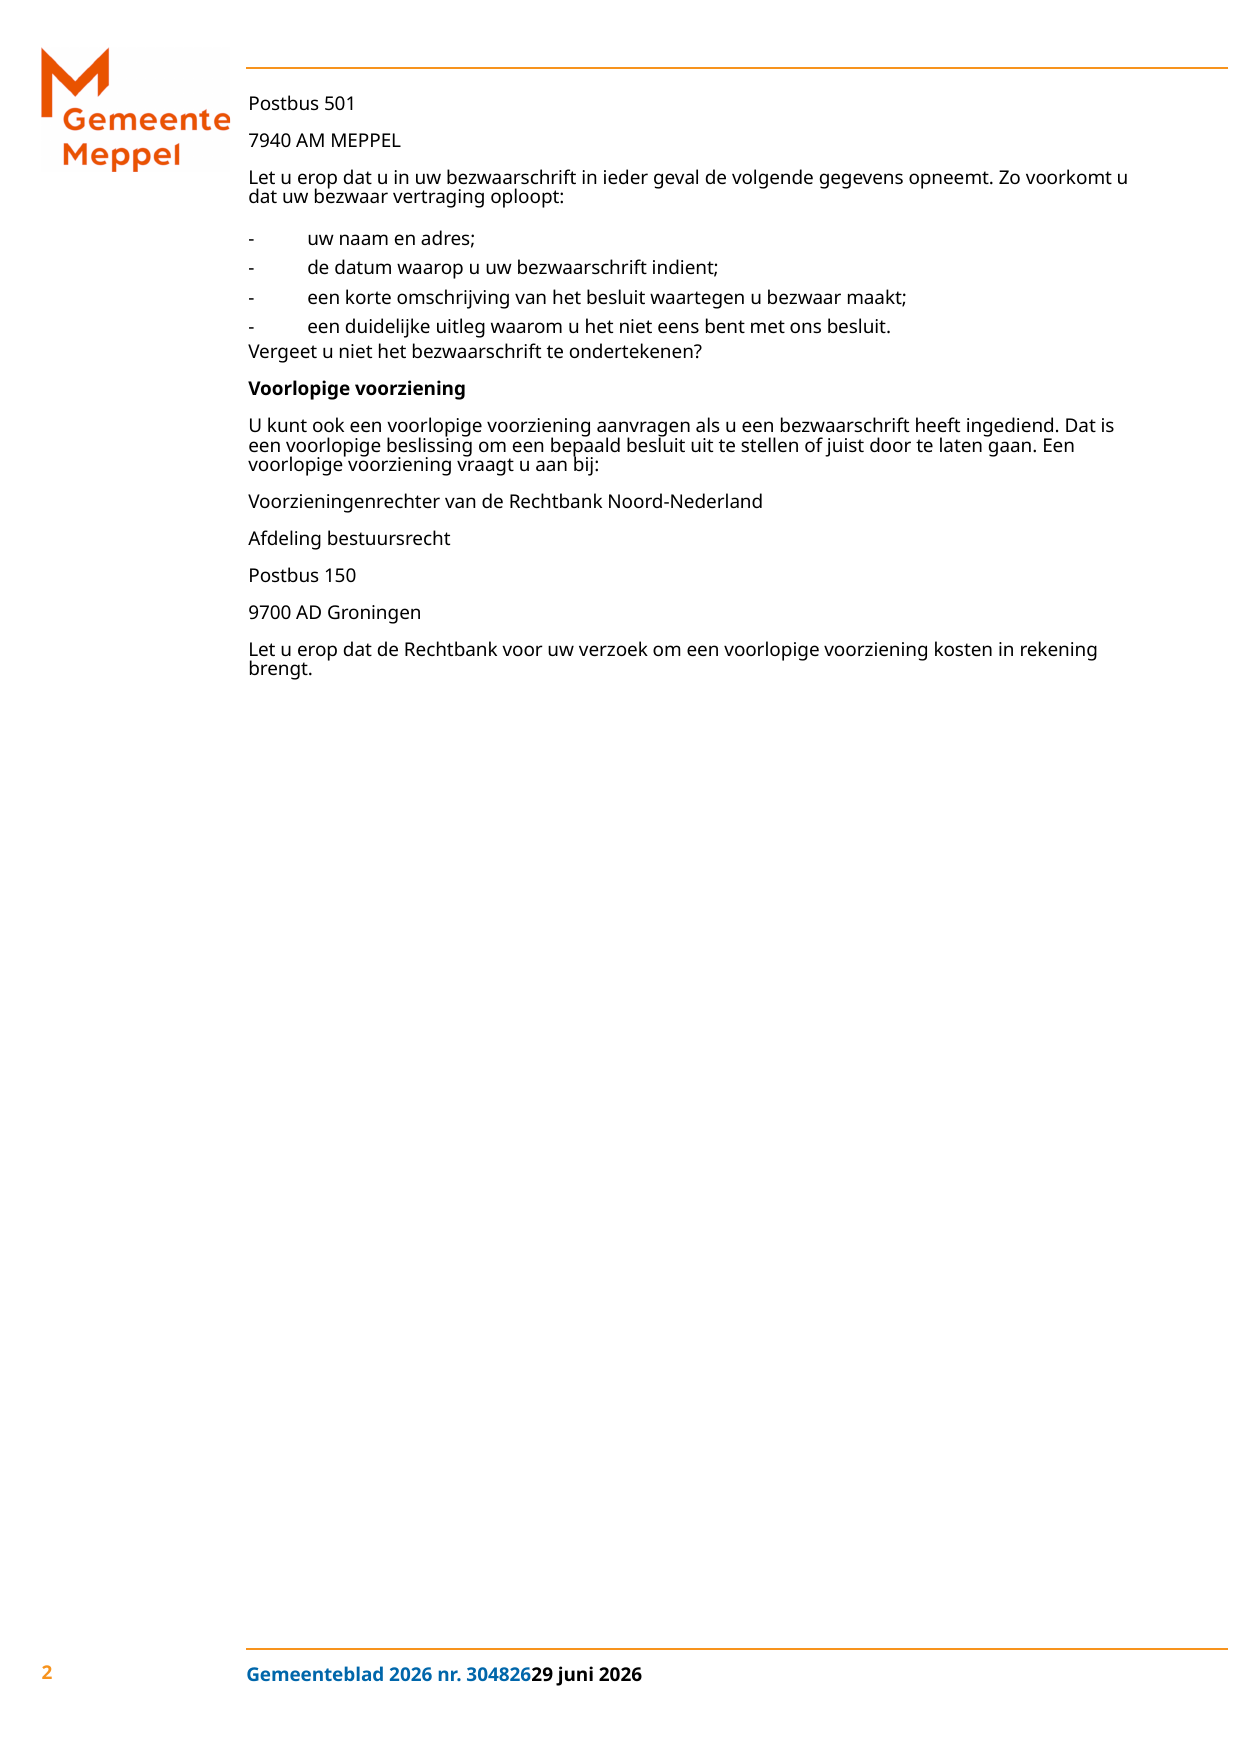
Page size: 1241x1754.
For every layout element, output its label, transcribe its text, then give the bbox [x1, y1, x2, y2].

text Voorzieningenrechter van de Rechtbank Noord-Nederland [248, 493, 1152, 512]
list de datum waarop u uw bezwaarschrift indient; [248, 254, 1152, 280]
picture [41, 47, 231, 172]
text Postbus 501 [248, 95, 1152, 114]
text U kunt ook een voorlopige voorziening aanvragen als u een bezwaarschrift heeft ingediend. Dat is een voorlopige beslissing om een bepaald besluit uit te stellen of juist door te laten gaan. Een voorlopige voorziening vraagt u aan bij: [248, 417, 1152, 475]
text Afdeling bestuursrecht [248, 530, 1152, 549]
text Let u erop dat u in uw bezwaarschrift in ieder geval de volgende gegevens opneemt. Zo voorkomt u dat uw bezwaar vertraging oploopt: [248, 169, 1152, 207]
list een duidelijke uitleg waarom u het niet eens bent met ons besluit. [248, 314, 1152, 339]
text 7940 AM MEPPEL [248, 132, 1152, 151]
text 9700 AD Groningen [248, 604, 1152, 623]
text Let u erop dat de Rechtbank voor uw verzoek om een voorlopige voorziening kosten in rekening brengt. [248, 641, 1152, 679]
text Voorlopige voorziening [248, 380, 1152, 399]
text Vergeet u niet het bezwaarschrift te ondertekenen? [248, 343, 1152, 363]
list een korte omschrijving van het besluit waartegen u bezwaar maakt; [248, 284, 1152, 310]
text Postbus 150 [248, 567, 1152, 586]
list uw naam en adres; [248, 225, 1152, 251]
